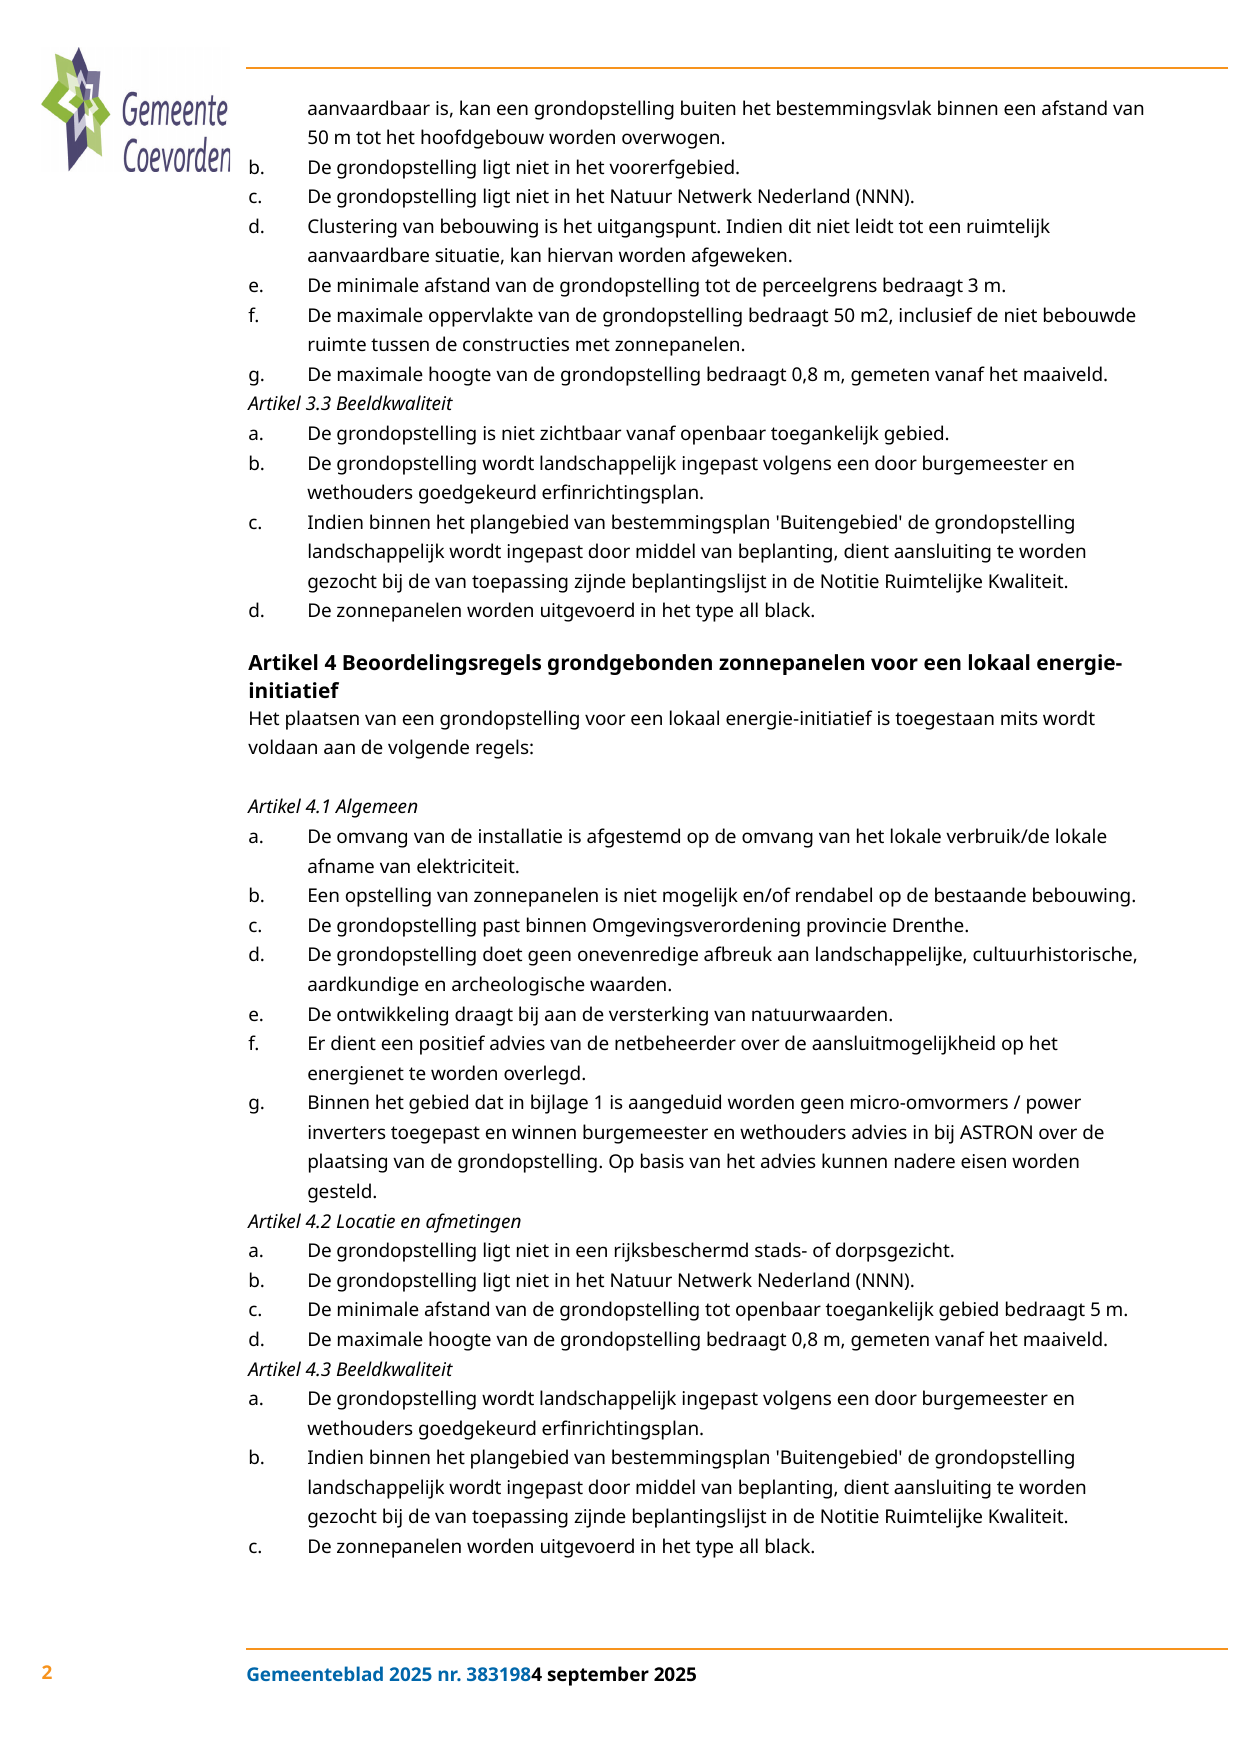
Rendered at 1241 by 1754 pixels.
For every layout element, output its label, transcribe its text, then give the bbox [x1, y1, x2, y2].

list De grondopstelling ligt niet in een rijksbeschermd stads- of dorpsgezicht. [248, 1237, 1152, 1263]
list De omvang van de installatie is afgestemd op de omvang van het lokale verbruik/de lokale afname van elektriciteit. [248, 823, 1152, 879]
list De grondopstelling wordt landschappelijk ingepast volgens een door burgemeester en wethouders goedgekeurd erfinrichtingsplan. [248, 450, 1152, 505]
list aanvaardbaar is, kan een grondopstelling buiten het bestemmingsvlak binnen een afstand van 50 m tot het hoofdgebouw worden overwogen. [248, 95, 1152, 150]
list Indien binnen het plangebied van bestemmingsplan 'Buitengebied' de grondopstelling landschappelijk wordt ingepast door middel van beplanting, dient aansluiting te worden gezocht bij de van toepassing zijnde beplantingslijst in de Notitie Ruimtelijke Kwaliteit. [248, 509, 1152, 594]
list De ontwikkeling draagt bij aan de versterking van natuurwaarden. [248, 1001, 1152, 1027]
list Een opstelling van zonnepanelen is niet mogelijk en/of rendabel op de bestaande bebouwing. [248, 882, 1152, 908]
text Artikel 4 Beoordelingsregels grondgebonden zonnepanelen voor een lokaal energie-initiatief [248, 648, 1152, 705]
list De zonnepanelen worden uitgevoerd in het type all black. [248, 598, 1152, 623]
list De zonnepanelen worden uitgevoerd in het type all black. [248, 1533, 1152, 1559]
list De grondopstelling ligt niet in het voorerfgebied. [248, 154, 1152, 180]
list De minimale afstand van de grondopstelling tot de perceelgrens bedraagt 3 m. [248, 272, 1152, 298]
picture [41, 47, 231, 172]
text Artikel 3.3 Beeldkwaliteit [248, 391, 1152, 416]
list De grondopstelling doet geen onevenredige afbreuk aan landschappelijke, cultuurhistorische, aardkundige en archeologische waarden. [248, 942, 1152, 997]
list De maximale hoogte van de grondopstelling bedraagt 0,8 m, gemeten vanaf het maaiveld. [248, 1326, 1152, 1352]
list Indien binnen het plangebied van bestemmingsplan 'Buitengebied' de grondopstelling landschappelijk wordt ingepast door middel van beplanting, dient aansluiting te worden gezocht bij de van toepassing zijnde beplantingslijst in de Notitie Ruimtelijke Kwaliteit. [248, 1444, 1152, 1529]
text Artikel 4.2 Locatie en afmetingen [248, 1208, 1152, 1234]
list Clustering van bebouwing is het uitgangspunt. Indien dit niet leidt tot een ruimtelijk aanvaardbare situatie, kan hiervan worden afgeweken. [248, 213, 1152, 268]
list De minimale afstand van de grondopstelling tot openbaar toegankelijk gebied bedraagt 5 m. [248, 1297, 1152, 1322]
list De grondopstelling is niet zichtbaar vanaf openbaar toegankelijk gebied. [248, 420, 1152, 446]
list De grondopstelling ligt niet in het Natuur Netwerk Nederland (NNN). [248, 1267, 1152, 1293]
list Er dient een positief advies van de netbeheerder over de aansluitmogelijkheid op het energienet te worden overlegd. [248, 1030, 1152, 1086]
list De grondopstelling wordt landschappelijk ingepast volgens een door burgemeester en wethouders goedgekeurd erfinrichtingsplan. [248, 1385, 1152, 1441]
text Het plaatsen van een grondopstelling voor een lokaal energie-initiatief is toegestaan mits wordt voldaan aan de volgende regels: [248, 705, 1152, 760]
list De grondopstelling past binnen Omgevingsverordening provincie Drenthe. [248, 912, 1152, 938]
list De grondopstelling ligt niet in het Natuur Netwerk Nederland (NNN). [248, 183, 1152, 209]
list De maximale hoogte van de grondopstelling bedraagt 0,8 m, gemeten vanaf het maaiveld. [248, 361, 1152, 387]
text Artikel 4.3 Beeldkwaliteit [248, 1356, 1152, 1382]
text Artikel 4.1 Algemeen [248, 794, 1152, 819]
list De maximale oppervlakte van de grondopstelling bedraagt 50 m2, inclusief de niet bebouwde ruimte tussen de constructies met zonnepanelen. [248, 302, 1152, 357]
list Binnen het gebied dat in bijlage 1 is aangeduid worden geen micro-omvormers / power inverters toegepast en winnen burgemeester en wethouders advies in bij ASTRON over de plaatsing van de grondopstelling. Op basis van het advies kunnen nadere eisen worden gesteld. [248, 1089, 1152, 1204]
